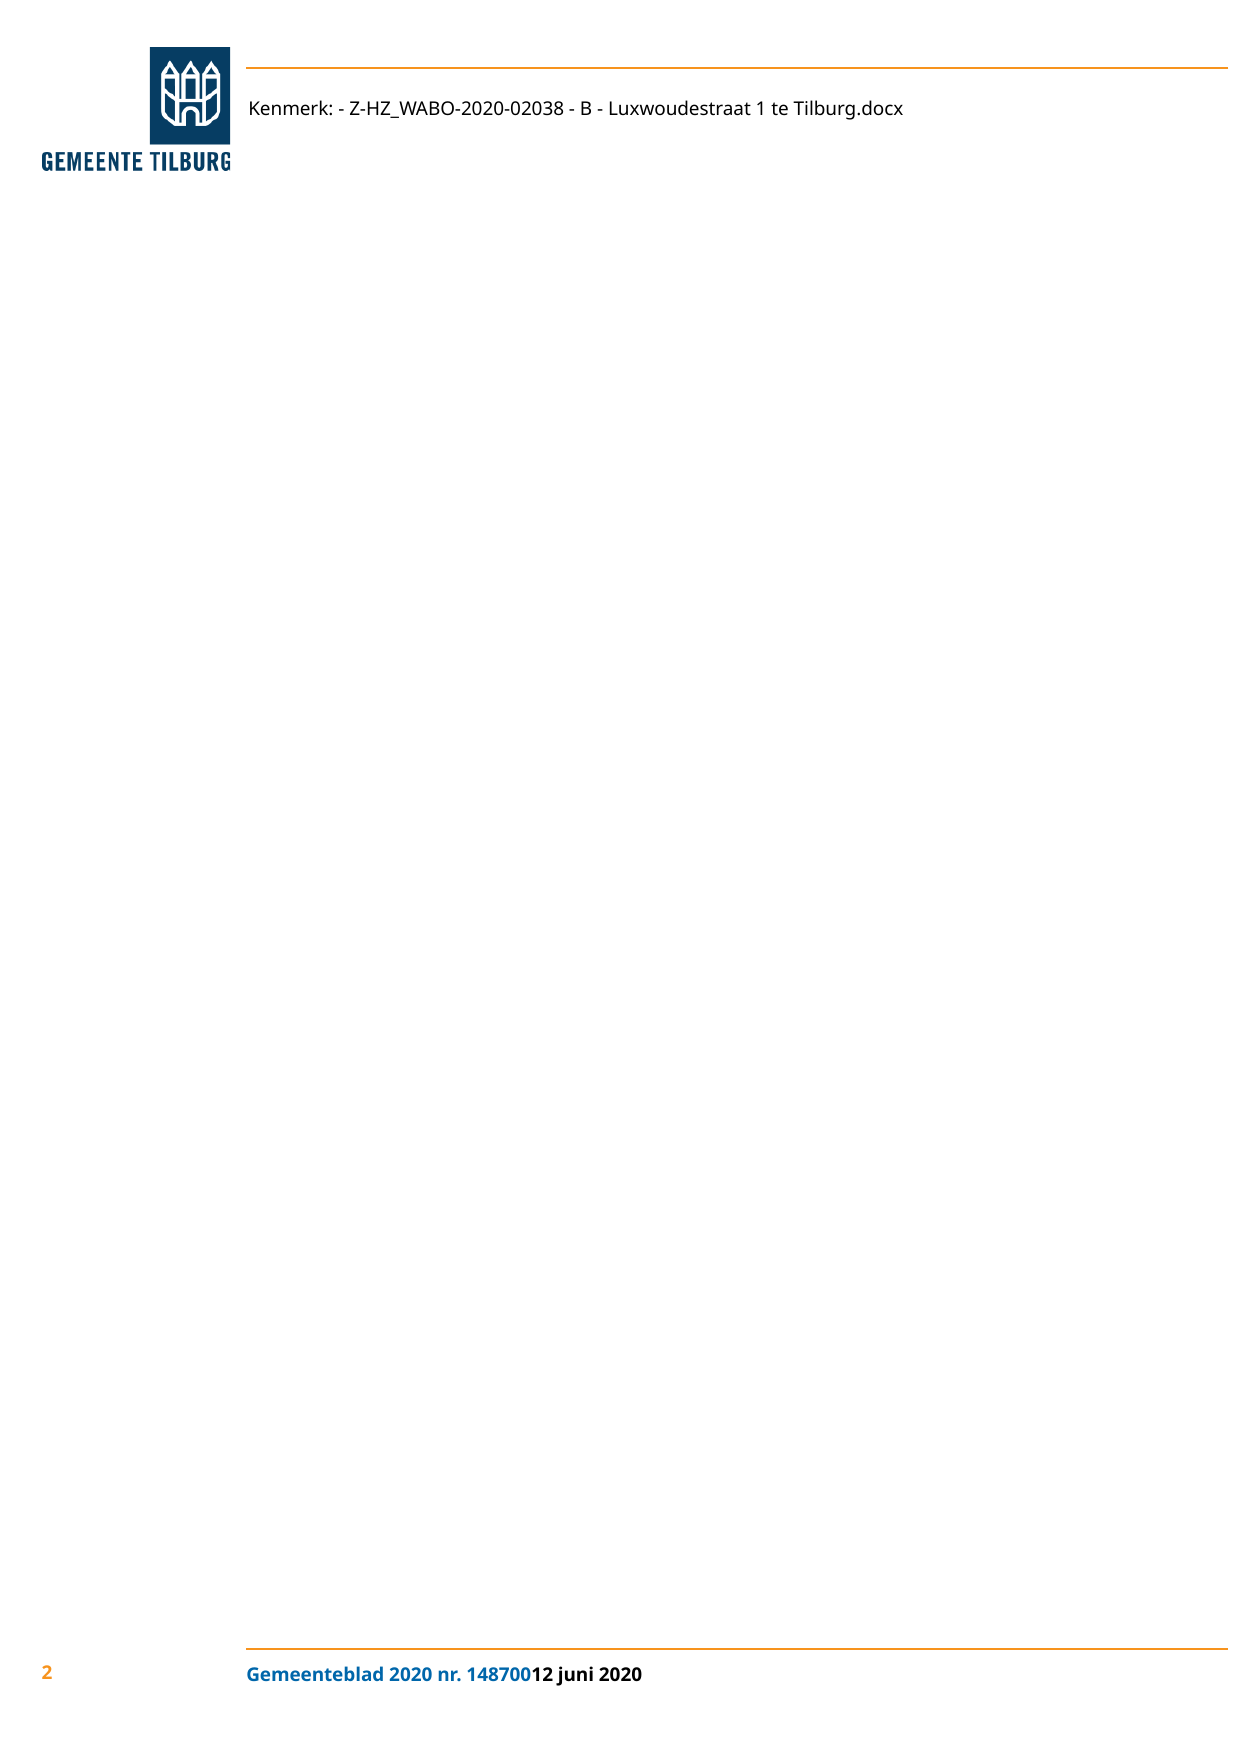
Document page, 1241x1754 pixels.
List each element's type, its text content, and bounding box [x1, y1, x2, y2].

picture [41, 47, 231, 172]
text Kenmerk: - Z-HZ_WABO-2020-02038 - B - Luxwoudestraat 1 te Tilburg.docx [248, 95, 1152, 121]
